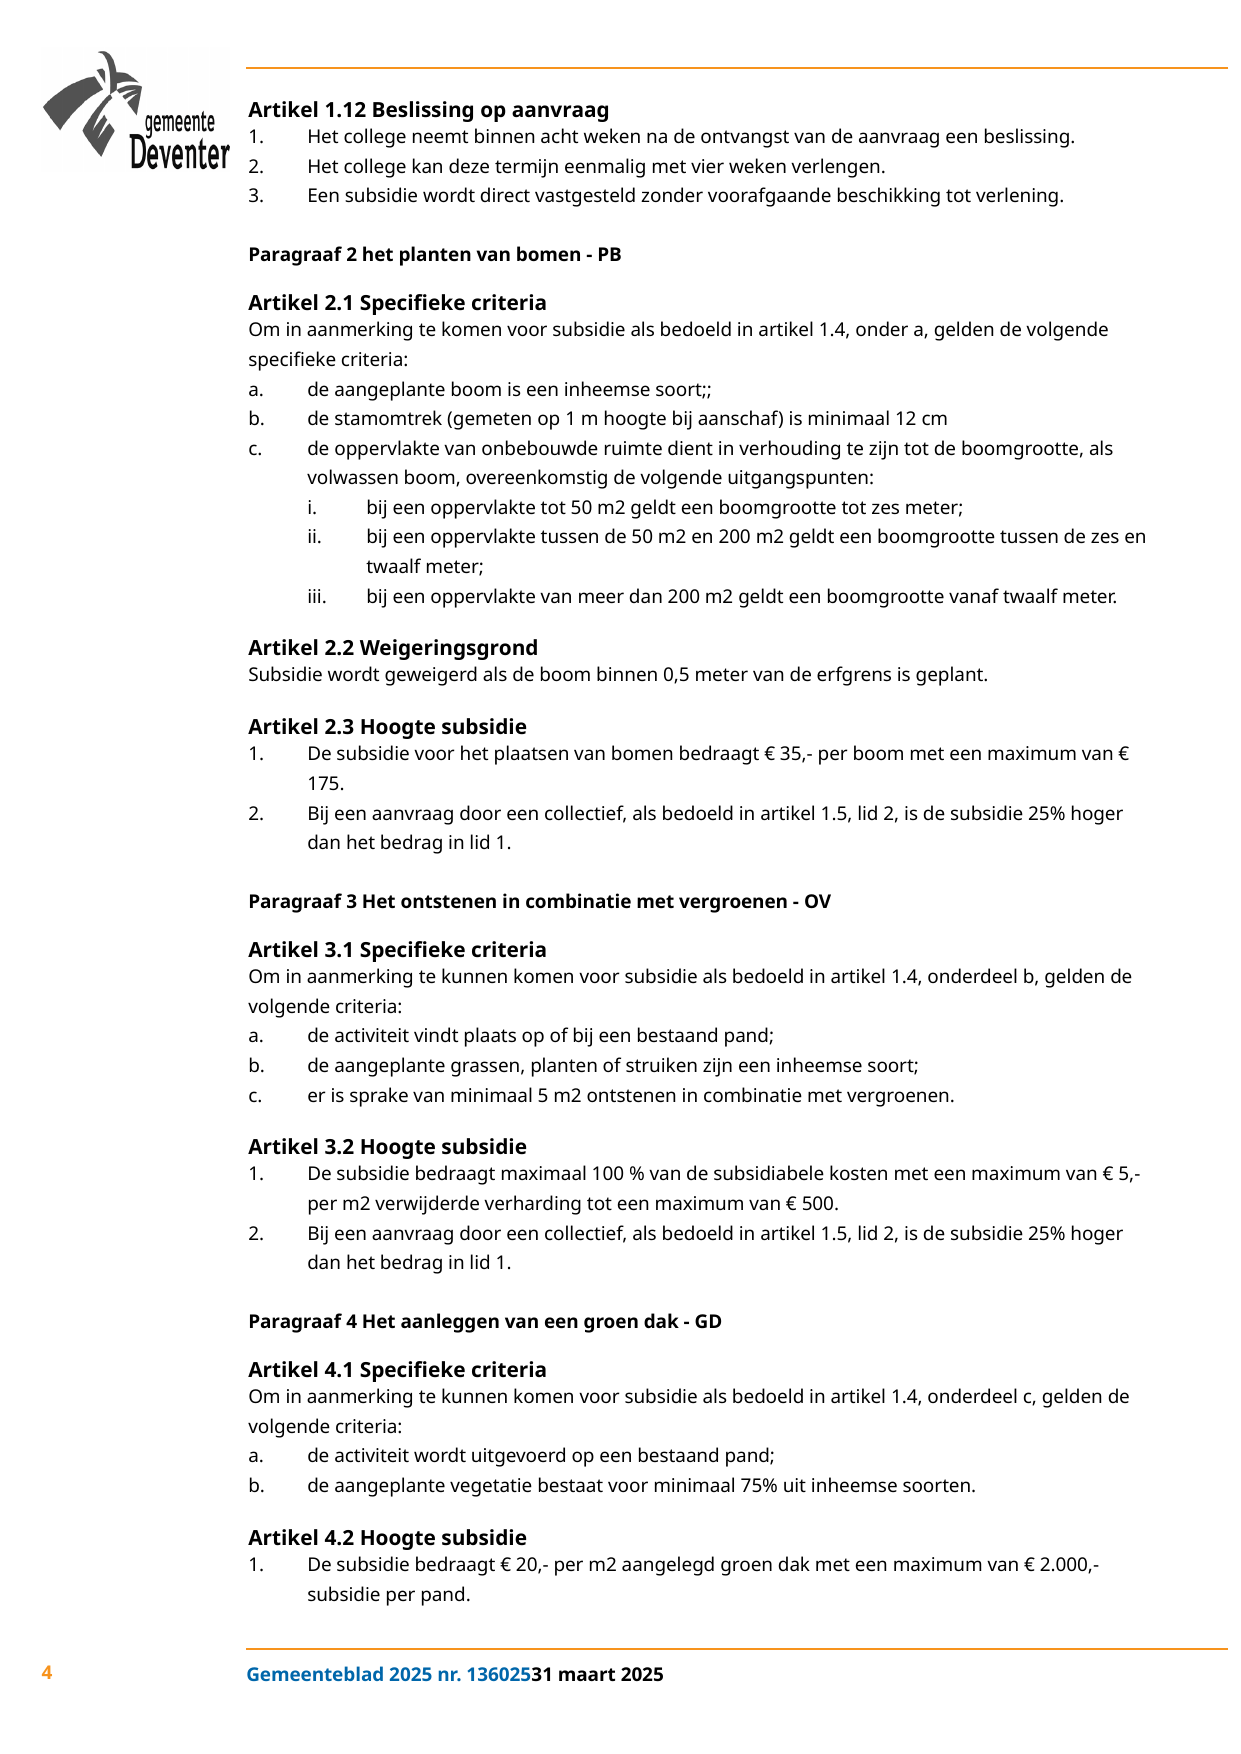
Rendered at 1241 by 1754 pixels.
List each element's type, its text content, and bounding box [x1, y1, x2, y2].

text Paragraaf 3 Het ontstenen in combinatie met vergroenen - OV [248, 888, 1152, 914]
text Subsidie wordt geweigerd als de boom binnen 0,5 meter van de erfgrens is geplant. [248, 662, 1152, 687]
list de activiteit vindt plaats op of bij een bestaand pand; [248, 1023, 1152, 1048]
list de oppervlakte van onbebouwde ruimte dient in verhouding te zijn tot de boomgrootte, als volwassen boom, overeenkomstig de volgende uitgangspunten: [248, 435, 1152, 490]
list de aangeplante vegetatie bestaat voor minimaal 75% uit inheemse soorten. [248, 1472, 1152, 1498]
list de activiteit wordt uitgevoerd op een bestaand pand; [248, 1443, 1152, 1468]
text Om in aanmerking te kunnen komen voor subsidie als bedoeld in artikel 1.4, onderdeel c, gelden de volgende criteria: [248, 1383, 1152, 1439]
text Artikel 3.2 Hoogte subsidie [248, 1132, 1152, 1161]
list bij een oppervlakte tussen de 50 m2 en 200 m2 geldt een boomgrootte tussen de zes en twaalf meter; [307, 524, 1152, 579]
list de stamomtrek (gemeten op 1 m hoogte bij aanschaf) is minimaal 12 cm [248, 405, 1152, 431]
list bij een oppervlakte van meer dan 200 m2 geldt een boomgrootte vanaf twaalf meter. [307, 583, 1152, 608]
list Bij een aanvraag door een collectief, als bedoeld in artikel 1.5, lid 2, is de subsidie 25% hoger dan het bedrag in lid 1. [248, 800, 1152, 855]
text Paragraaf 2 het planten van bomen - PB [248, 242, 1152, 267]
list De subsidie voor het plaatsen van bomen bedraagt € 35,- per boom met een maximum van € 175. [248, 741, 1152, 796]
list er is sprake van minimaal 5 m2 ontstenen in combinatie met vergroenen. [248, 1082, 1152, 1107]
text Artikel 4.1 Specifieke criteria [248, 1355, 1152, 1383]
list Het college neemt binnen acht weken na de ontvangst van de aanvraag een beslissing. [248, 123, 1152, 149]
list de aangeplante grassen, planten of struiken zijn een inheemse soort; [248, 1052, 1152, 1078]
text Artikel 1.12 Beslissing op aanvraag [248, 95, 1152, 123]
list bij een oppervlakte tot 50 m2 geldt een boomgrootte tot zes meter; [307, 494, 1152, 520]
text Artikel 3.1 Specifieke criteria [248, 935, 1152, 963]
picture [41, 47, 231, 172]
list Een subsidie wordt direct vastgesteld zonder voorafgaande beschikking tot verlening. [248, 182, 1152, 208]
list De subsidie bedraagt € 20,- per m2 aangelegd groen dak met een maximum van € 2.000,- subsidie per pand. [248, 1551, 1152, 1606]
list de aangeplante boom is een inheemse soort;; [248, 376, 1152, 401]
list De subsidie bedraagt maximaal 100 % van de subsidiabele kosten met een maximum van € 5,- per m2 verwijderde verharding tot een maximum van € 500. [248, 1161, 1152, 1216]
text Artikel 2.3 Hoogte subsidie [248, 712, 1152, 741]
text Om in aanmerking te kunnen komen voor subsidie als bedoeld in artikel 1.4, onderdeel b, gelden de volgende criteria: [248, 963, 1152, 1019]
text Paragraaf 4 Het aanleggen van een groen dak - GD [248, 1308, 1152, 1334]
list Het college kan deze termijn eenmalig met vier weken verlengen. [248, 153, 1152, 178]
list Bij een aanvraag door een collectief, als bedoeld in artikel 1.5, lid 2, is de subsidie 25% hoger dan het bedrag in lid 1. [248, 1220, 1152, 1275]
text Om in aanmerking te komen voor subsidie als bedoeld in artikel 1.4, onder a, gelden de volgende specifieke criteria: [248, 317, 1152, 372]
text Artikel 2.1 Specifieke criteria [248, 288, 1152, 317]
text Artikel 4.2 Hoogte subsidie [248, 1523, 1152, 1551]
text Artikel 2.2 Weigeringsgrond [248, 633, 1152, 662]
